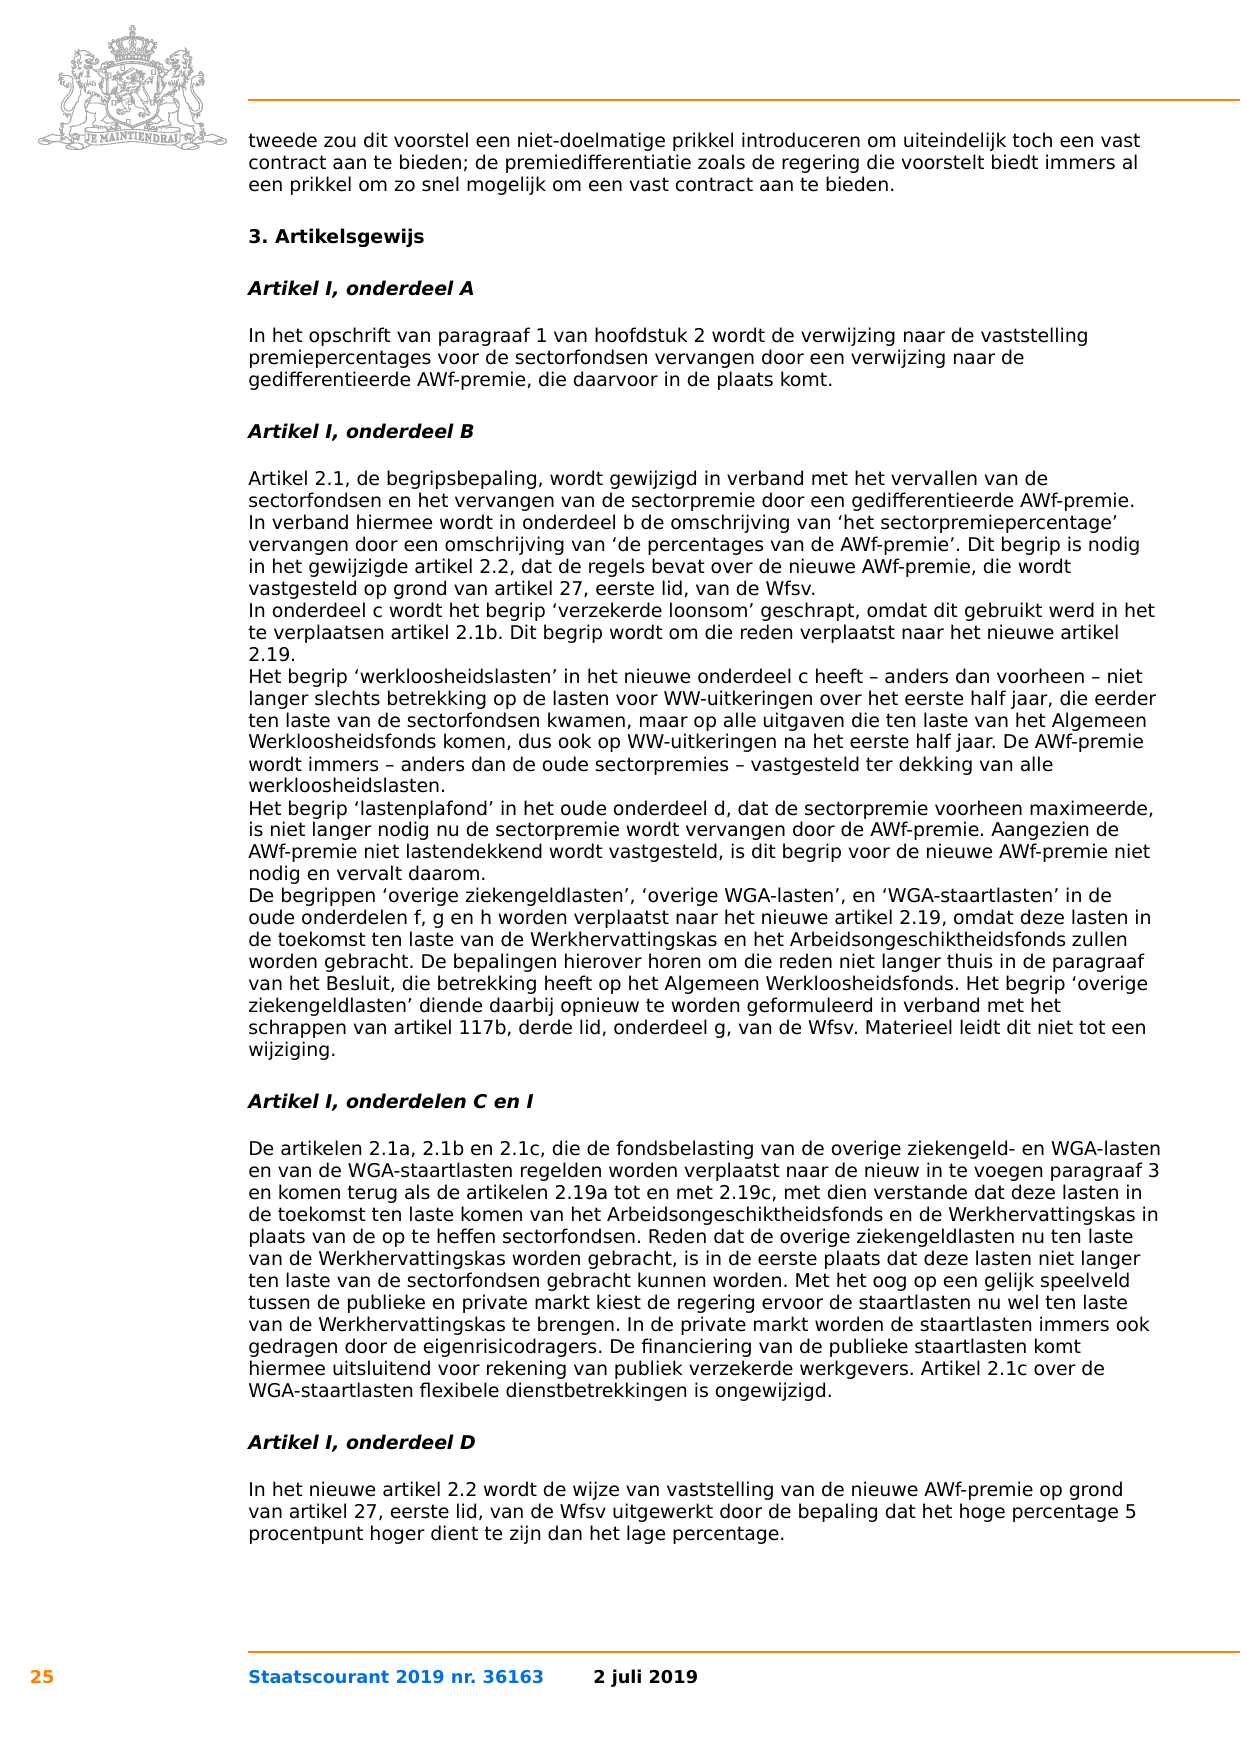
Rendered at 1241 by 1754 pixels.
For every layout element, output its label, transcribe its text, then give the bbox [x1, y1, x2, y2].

text In onderdeel c wordt het begrip ‘verzekerde loonsom’ geschrapt, omdat dit gebruikt werd in het te verplaatsen artikel 2.1b. Dit begrip wordt om die reden verplaatst naar het nieuwe artikel 2.19. [248, 599, 1163, 666]
text In het nieuwe artikel 2.2 wordt de wijze van vaststelling van de nieuwe AWf-premie op grond van artikel 27, eerste lid, van de Wfsv uitgewerkt door de bepaling dat het hoge percentage 5 procentpunt hoger dient te zijn dan het lage percentage. [248, 1479, 1163, 1545]
text In het opschrift van paragraaf 1 van hoofdstuk 2 wordt de verwijzing naar de vaststelling premiepercentages voor de sectorfondsen vervangen door een verwijzing naar de gedifferentieerde AWf-premie, die daarvoor in de plaats komt. [248, 325, 1163, 391]
subtitle Artikel I, onderdeel D [248, 1432, 1163, 1454]
text Artikel 2.1, de begripsbepaling, wordt gewijzigd in verband met het vervallen van de sectorfondsen en het vervangen van de sectorpremie door een gedifferentieerde AWf-premie. [248, 468, 1163, 512]
subtitle Artikel I, onderdeel B [248, 421, 1163, 443]
picture [38, 25, 227, 150]
text De artikelen 2.1a, 2.1b en 2.1c, die de fondsbelasting van de overige ziekengeld- en WGA-lasten en van de WGA-staartlasten regelden worden verplaatst naar de nieuw in te voegen paragraaf 3 en komen terug als de artikelen 2.19a tot en met 2.19c, met dien verstande dat deze lasten in de toekomst ten laste komen van het Arbeidsongeschiktheidsfonds en de Werkhervattingskas in plaats van de op te heffen sectorfondsen. Reden dat de overige ziekengeldlasten nu ten laste van de Werkhervattingskas worden gebracht, is in de eerste plaats dat deze lasten niet langer ten laste van de sectorfondsen gebracht kunnen worden. Met het oog op een gelijk speelveld tussen de publieke en private markt kiest de regering ervoor de staartlasten nu wel ten laste van de Werkhervattingskas te brengen. In de private markt worden de staartlasten immers ook gedragen door de eigenrisicodragers. De financiering van de publieke staartlasten komt hiermee uitsluitend voor rekening van publiek verzekerde werkgevers. Artikel 2.1c over de WGA-staartlasten flexibele dienstbetrekkingen is ongewijzigd. [248, 1138, 1163, 1402]
subtitle Artikel I, onderdeel A [248, 278, 1163, 300]
text De begrippen ‘overige ziekengeldlasten’, ‘overige WGA-lasten’, en ‘WGA-staartlasten’ in de oude onderdelen f, g en h worden verplaatst naar het nieuwe artikel 2.19, omdat deze lasten in de toekomst ten laste van de Werkhervattingskas en het Arbeidsongeschiktheidsfonds zullen worden gebracht. De bepalingen hierover horen om die reden niet langer thuis in de paragraaf van het Besluit, die betrekking heeft op het Algemeen Werkloosheidsfonds. Het begrip ‘overige ziekengeldlasten’ diende daarbij opnieuw te worden geformuleerd in verband met het schrappen van artikel 117b, derde lid, onderdeel g, van de Wfsv. Materieel leidt dit niet tot een wijziging. [248, 885, 1163, 1061]
subtitle 3. Artikelsgewijs [248, 226, 1163, 248]
text tweede zou dit voorstel een niet-doelmatige prikkel introduceren om uiteindelijk toch een vast contract aan te bieden; de premiedifferentiatie zoals de regering die voorstelt biedt immers al een prikkel om zo snel mogelijk om een vast contract aan te bieden. [248, 130, 1163, 196]
subtitle Artikel I, onderdelen C en I [248, 1091, 1163, 1113]
text Het begrip ‘werkloosheidslasten’ in het nieuwe onderdeel c heeft – anders dan voorheen – niet langer slechts betrekking op de lasten voor WW-uitkeringen over het eerste half jaar, die eerder ten laste van de sectorfondsen kwamen, maar op alle uitgaven die ten laste van het Algemeen Werkloosheidsfonds komen, dus ook op WW-uitkeringen na het eerste half jaar. De AWf-premie wordt immers – anders dan de oude sectorpremies – vastgesteld ter dekking van alle werkloosheidslasten. [248, 666, 1163, 797]
text Het begrip ‘lastenplafond’ in het oude onderdeel d, dat de sectorpremie voorheen maximeerde, is niet langer nodig nu de sectorpremie wordt vervangen door de AWf-premie. Aangezien de AWf-premie niet lastendekkend wordt vastgesteld, is dit begrip voor de nieuwe AWf-premie niet nodig en vervalt daarom. [248, 797, 1163, 885]
text In verband hiermee wordt in onderdeel b de omschrijving van ‘het sectorpremiepercentage’ vervangen door een omschrijving van ‘de percentages van de AWf-premie’. Dit begrip is nodig in het gewijzigde artikel 2.2, dat de regels bevat over de nieuwe AWf-premie, die wordt vastgesteld op grond van artikel 27, eerste lid, van de Wfsv. [248, 512, 1163, 599]
